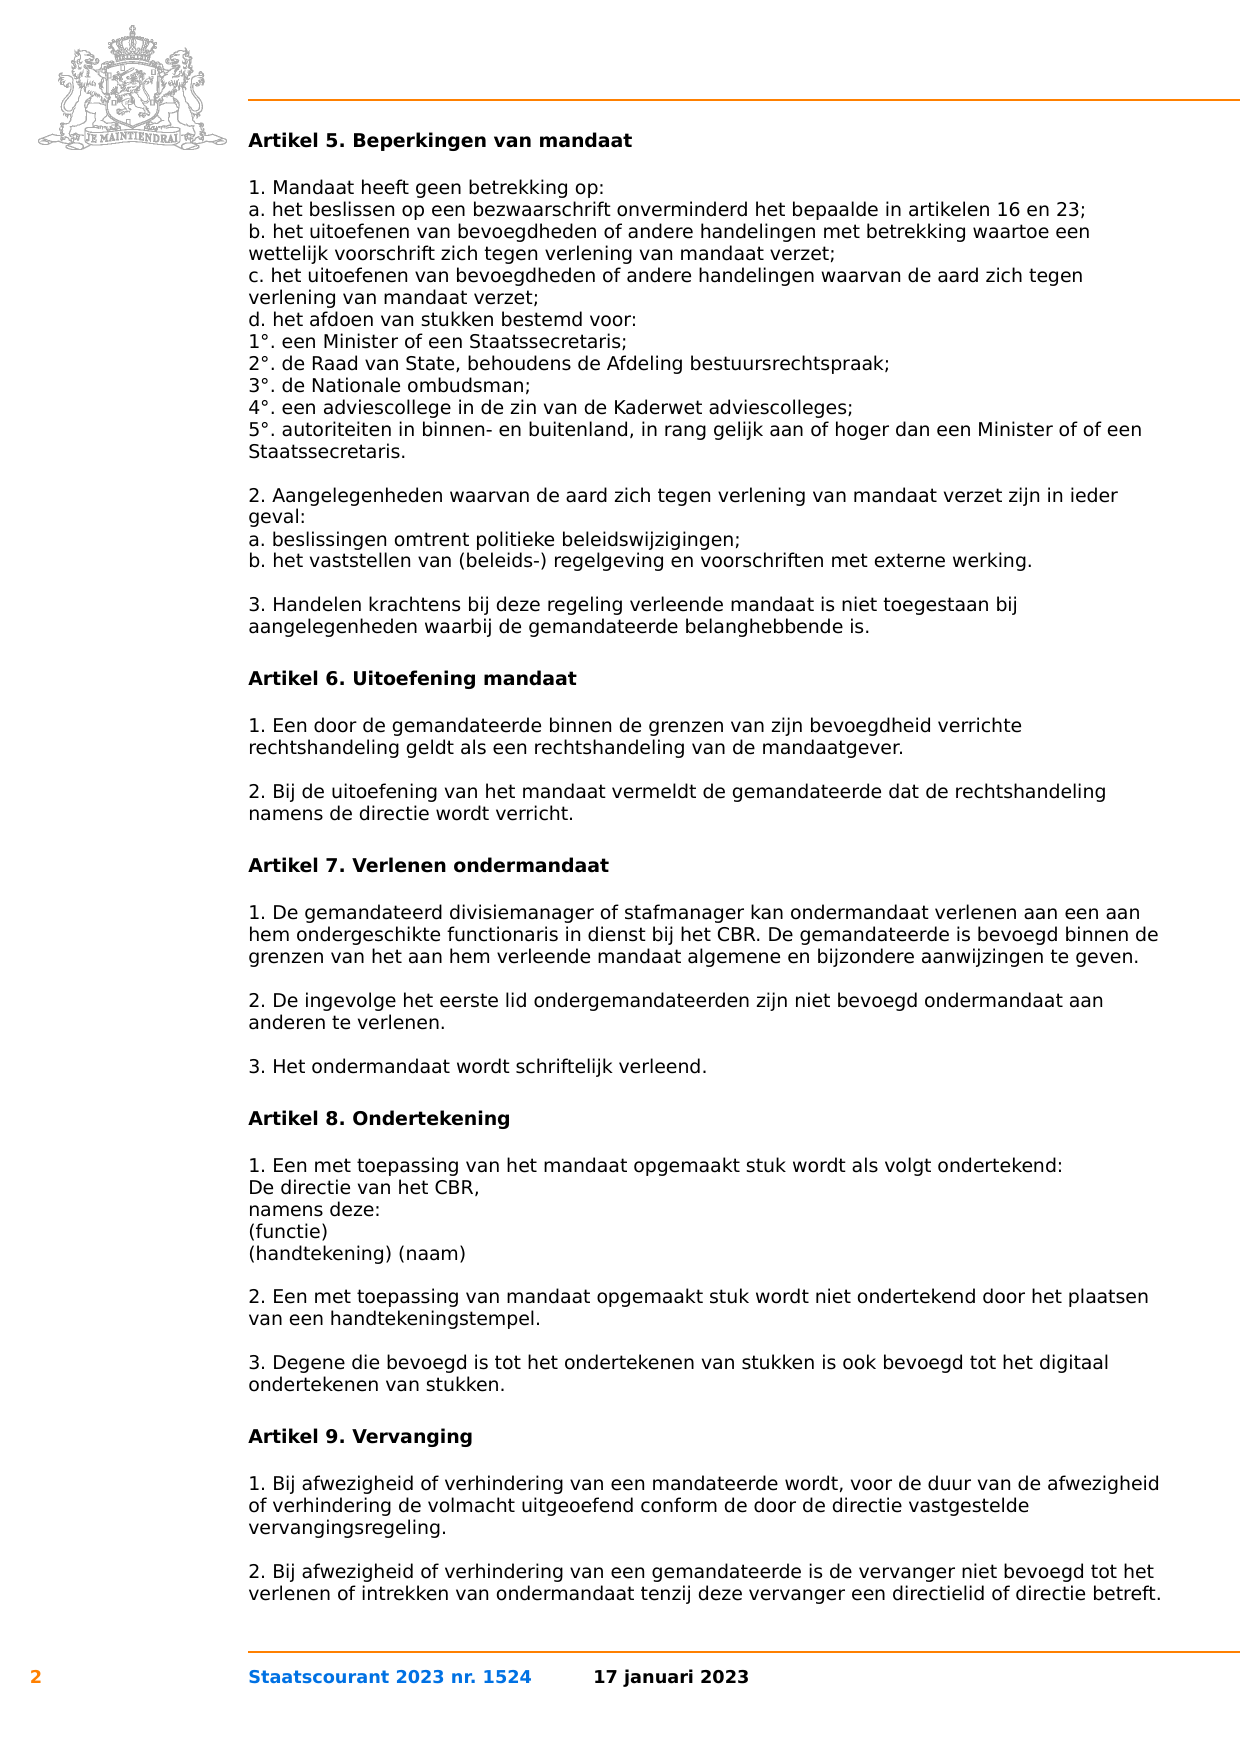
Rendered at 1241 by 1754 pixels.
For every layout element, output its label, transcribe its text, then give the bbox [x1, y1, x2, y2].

text (handtekening) (naam) [248, 1242, 1163, 1264]
text 3. Degene die bevoegd is tot het ondertekenen van stukken is ook bevoegd tot het digitaal ondertekenen van stukken. [248, 1352, 1163, 1396]
text 3. Handelen krachtens bij deze regeling verleende mandaat is niet toegestaan bij aangelegenheden waarbij de gemandateerde belanghebbende is. [248, 594, 1163, 638]
text b. het vaststellen van (beleids-) regelgeving en voorschriften met externe werking. [248, 550, 1163, 572]
subtitle Artikel 8. Ondertekening [248, 1108, 1163, 1129]
text 2. De ingevolge het eerste lid ondergemandateerden zijn niet bevoegd ondermandaat aan anderen te verlenen. [248, 990, 1163, 1034]
text De directie van het CBR, [248, 1177, 1163, 1198]
text a. het beslissen op een bezwaarschrift onverminderd het bepaalde in artikelen 16 en 23; [248, 199, 1163, 221]
text 1. Een met toepassing van het mandaat opgemaakt stuk wordt als volgt ondertekend: [248, 1154, 1163, 1177]
text 2. Bij afwezigheid of verhindering van een gemandateerde is de vervanger niet bevoegd tot het verlenen of intrekken van ondermandaat tenzij deze vervanger een directielid of directie betreft. [248, 1561, 1163, 1605]
text 1. De gemandateerd divisiemanager of stafmanager kan ondermandaat verlenen aan een aan hem ondergeschikte functionaris in dienst bij het CBR. De gemandateerde is bevoegd binnen de grenzen van het aan hem verleende mandaat algemene en bijzondere aanwijzingen te geven. [248, 902, 1163, 968]
text 1. Bij afwezigheid of verhindering van een mandateerde wordt, voor de duur van de afwezigheid of verhindering de volmacht uitgeoefend conform de door de directie vastgestelde vervangingsregeling. [248, 1473, 1163, 1539]
text namens deze: [248, 1198, 1163, 1221]
text c. het uitoefenen van bevoegdheden of andere handelingen waarvan de aard zich tegen verlening van mandaat verzet; [248, 265, 1163, 309]
subtitle Artikel 5. Beperkingen van mandaat [248, 130, 1163, 152]
text 4°. een adviescollege in de zin van de Kaderwet adviescolleges; [248, 397, 1163, 419]
picture [38, 25, 227, 150]
text 5°. autoriteiten in binnen- en buitenland, in rang gelijk aan of hoger dan een Minister of of een Staatssecretaris. [248, 419, 1163, 463]
subtitle Artikel 6. Uitoefening mandaat [248, 668, 1163, 690]
text (functie) [248, 1221, 1163, 1242]
text 3°. de Nationale ombudsman; [248, 375, 1163, 397]
text 2°. de Raad van State, behoudens de Afdeling bestuursrechtspraak; [248, 353, 1163, 375]
text b. het uitoefenen van bevoegdheden of andere handelingen met betrekking waartoe een wettelijk voorschrift zich tegen verlening van mandaat verzet; [248, 221, 1163, 265]
text 2. Een met toepassing van mandaat opgemaakt stuk wordt niet ondertekend door het plaatsen van een handtekeningstempel. [248, 1286, 1163, 1330]
text 2. Bij de uitoefening van het mandaat vermeldt de gemandateerde dat de rechtshandeling namens de directie wordt verricht. [248, 781, 1163, 825]
text 1°. een Minister of een Staatssecretaris; [248, 331, 1163, 353]
text d. het afdoen van stukken bestemd voor: [248, 309, 1163, 331]
text 1. Een door de gemandateerde binnen de grenzen van zijn bevoegdheid verrichte rechtshandeling geldt als een rechtshandeling van de mandaatgever. [248, 715, 1163, 759]
text 3. Het ondermandaat wordt schriftelijk verleend. [248, 1056, 1163, 1078]
text 2. Aangelegenheden waarvan de aard zich tegen verlening van mandaat verzet zijn in ieder geval: [248, 484, 1163, 528]
text a. beslissingen omtrent politieke beleidswijzigingen; [248, 528, 1163, 550]
subtitle Artikel 9. Vervanging [248, 1426, 1163, 1448]
text 1. Mandaat heeft geen betrekking op: [248, 177, 1163, 199]
subtitle Artikel 7. Verlenen ondermandaat [248, 855, 1163, 877]
